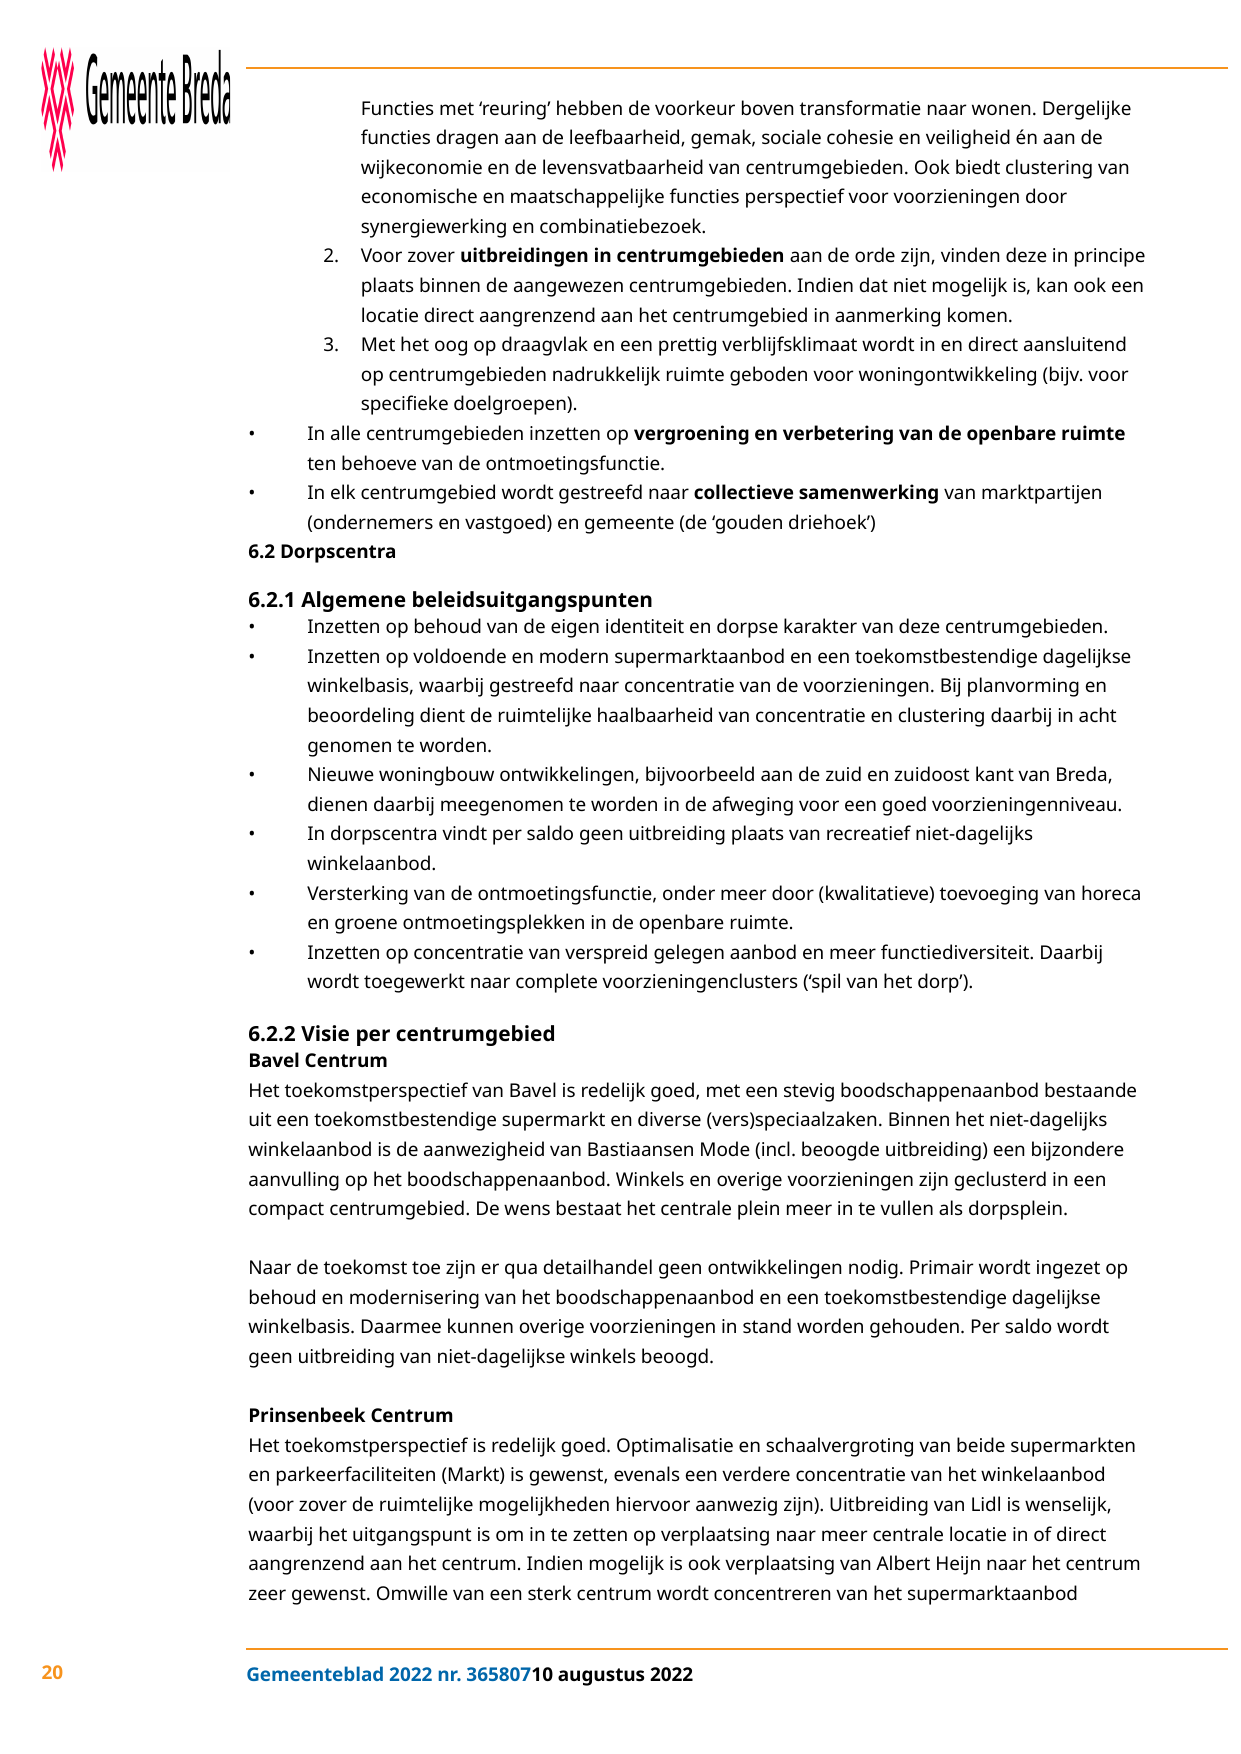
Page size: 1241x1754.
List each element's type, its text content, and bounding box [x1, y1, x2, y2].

list Voor zover uitbreidingen in centrumgebieden aan de orde zijn, vinden deze in principe plaats binnen de aangewezen centrumgebieden. Indien dat niet mogelijk is, kan ook een locatie direct aangrenzend aan het centrumgebied in aanmerking komen. [323, 243, 1152, 328]
text 6.2.2 Visie per centrumgebied [248, 1019, 1152, 1047]
list Functies met ‘reuring’ hebben de voorkeur boven transformatie naar wonen. Dergelijke functies dragen aan de leefbaarheid, gemak, sociale cohesie en veiligheid én aan de wijkeconomie en de levensvatbaarheid van centrumgebieden. Ook biedt clustering van economische en maatschappelijke functies perspectief voor voorzieningen door synergiewerking en combinatiebezoek. [323, 95, 1152, 239]
text 6.2.1 Algemene beleidsuitgangspunten [248, 585, 1152, 613]
text Het toekomstperspectief is redelijk goed. Optimalisatie en schaalvergroting van beide supermarkten en parkeerfaciliteiten (Markt) is gewenst, evenals een verdere concentratie van het winkelaanbod (voor zover de ruimtelijke mogelijkheden hiervoor aanwezig zijn). Uitbreiding van Lidl is wenselijk, waarbij het uitgangspunt is om in te zetten op verplaatsing naar meer centrale locatie in of direct aangrenzend aan het centrum. Indien mogelijk is ook verplaatsing van Albert Heijn naar het centrum zeer gewenst. Omwille van een sterk centrum wordt concentreren van het supermarktaanbod [248, 1432, 1152, 1606]
list Met het oog op draagvlak en een prettig verblijfsklimaat wordt in en direct aansluitend op centrumgebieden nadrukkelijk ruimte geboden voor woningontwikkeling (bijv. voor specifieke doelgroepen). [323, 331, 1152, 416]
text Prinsenbeek Centrum [248, 1402, 1152, 1428]
list Inzetten op behoud van de eigen identiteit en dorpse karakter van deze centrumgebieden. [248, 613, 1152, 639]
list Inzetten op voldoende en modern supermarktaanbod en een toekomstbestendige dagelijkse winkelbasis, waarbij gestreefd naar concentratie van de voorzieningen. Bij planvorming en beoordeling dient de ruimtelijke haalbaarheid van concentratie en clustering daarbij in acht genomen te worden. [248, 643, 1152, 758]
text Bavel Centrum [248, 1047, 1152, 1073]
text Naar de toekomst toe zijn er qua detailhandel geen ontwikkelingen nodig. Primair wordt ingezet op behoud en modernisering van het boodschappenaanbod en een toekomstbestendige dagelijkse winkelbasis. Daarmee kunnen overige voorzieningen in stand worden gehouden. Per saldo wordt geen uitbreiding van niet-dagelijkse winkels beoogd. [248, 1254, 1152, 1369]
list In dorpscentra vindt per saldo geen uitbreiding plaats van recreatief niet-dagelijks winkelaanbod. [248, 821, 1152, 876]
text Het toekomstperspectief van Bavel is redelijk goed, met een stevig boodschappenaanbod bestaande uit een toekomstbestendige supermarkt en diverse (vers)speciaalzaken. Binnen het niet-dagelijks winkelaanbod is de aanwezigheid van Bastiaansen Mode (incl. beoogde uitbreiding) een bijzondere aanvulling op het boodschappenaanbod. Winkels en overige voorzieningen zijn geclusterd in een compact centrumgebied. De wens bestaat het centrale plein meer in te vullen als dorpsplein. [248, 1077, 1152, 1221]
list Nieuwe woningbouw ontwikkelingen, bijvoorbeeld aan de zuid en zuidoost kant van Breda, dienen daarbij meegenomen te worden in de afweging voor een goed voorzieningenniveau. [248, 761, 1152, 817]
list In alle centrumgebieden inzetten op vergroening en verbetering van de openbare ruimte ten behoeve van de ontmoetingsfunctie. [248, 420, 1152, 476]
picture [41, 47, 231, 172]
text 6.2 Dorpscentra [248, 538, 1152, 564]
list Versterking van de ontmoetingsfunctie, onder meer door (kwalitatieve) toevoeging van horeca en groene ontmoetingsplekken in de openbare ruimte. [248, 880, 1152, 935]
list Inzetten op concentratie van verspreid gelegen aanbod en meer functiediversiteit. Daarbij wordt toegewerkt naar complete voorzieningenclusters (‘spil van het dorp’). [248, 939, 1152, 994]
list In elk centrumgebied wordt gestreefd naar collectieve samenwerking van marktpartijen (ondernemers en vastgoed) en gemeente (de ‘gouden driehoek’) [248, 479, 1152, 535]
